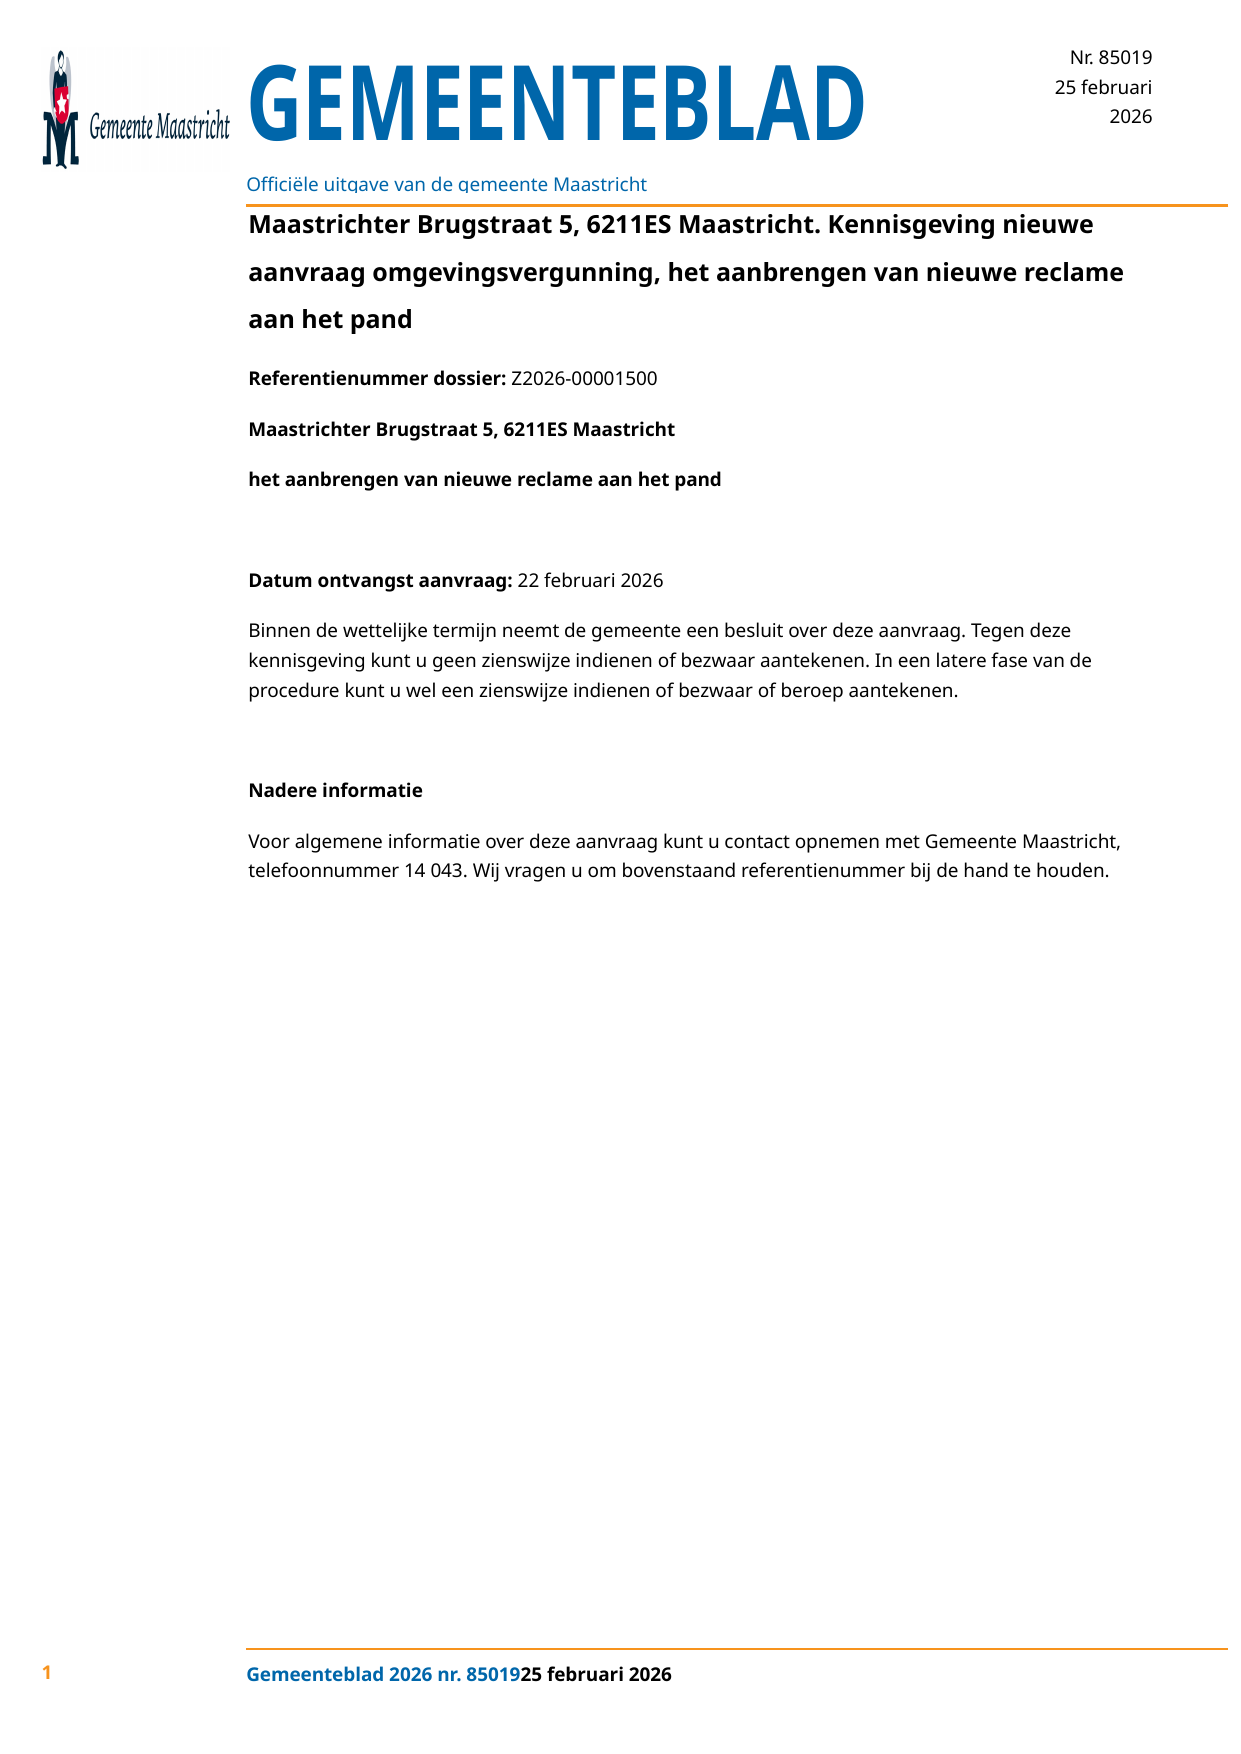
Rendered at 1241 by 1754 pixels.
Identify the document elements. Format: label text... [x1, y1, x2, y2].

text Maastrichter Brugstraat 5, 6211ES Maastricht. Kennisgeving nieuwe aanvraag omgevingsvergunning, het aanbrengen van nieuwe reclame aan het pand [248, 207, 1152, 336]
text het aanbrengen van nieuwe reclame aan het pand [248, 466, 1152, 492]
text Maastrichter Brugstraat 5, 6211ES Maastricht [248, 416, 1152, 442]
text Voor algemene informatie over deze aanvraag kunt u contact opnemen met Gemeente Maastricht, telefoonnummer 14 043. Wij vragen u om bovenstaand referentienummer bij de hand te houden. [248, 828, 1152, 883]
text Referentienummer dossier: Z2026-00001500 [248, 366, 1152, 391]
text Datum ontvangst aanvraag: 22 februari 2026 [248, 567, 1152, 593]
text Nadere informatie [248, 778, 1152, 803]
text Binnen de wettelijke termijn neemt de gemeente een besluit over deze aanvraag. Tegen deze kennisgeving kunt u geen zienswijze indienen of bezwaar aantekenen. In een latere fase van de procedure kunt u wel een zienswijze indienen of bezwaar of beroep aantekenen. [248, 618, 1152, 702]
picture [41, 47, 231, 172]
